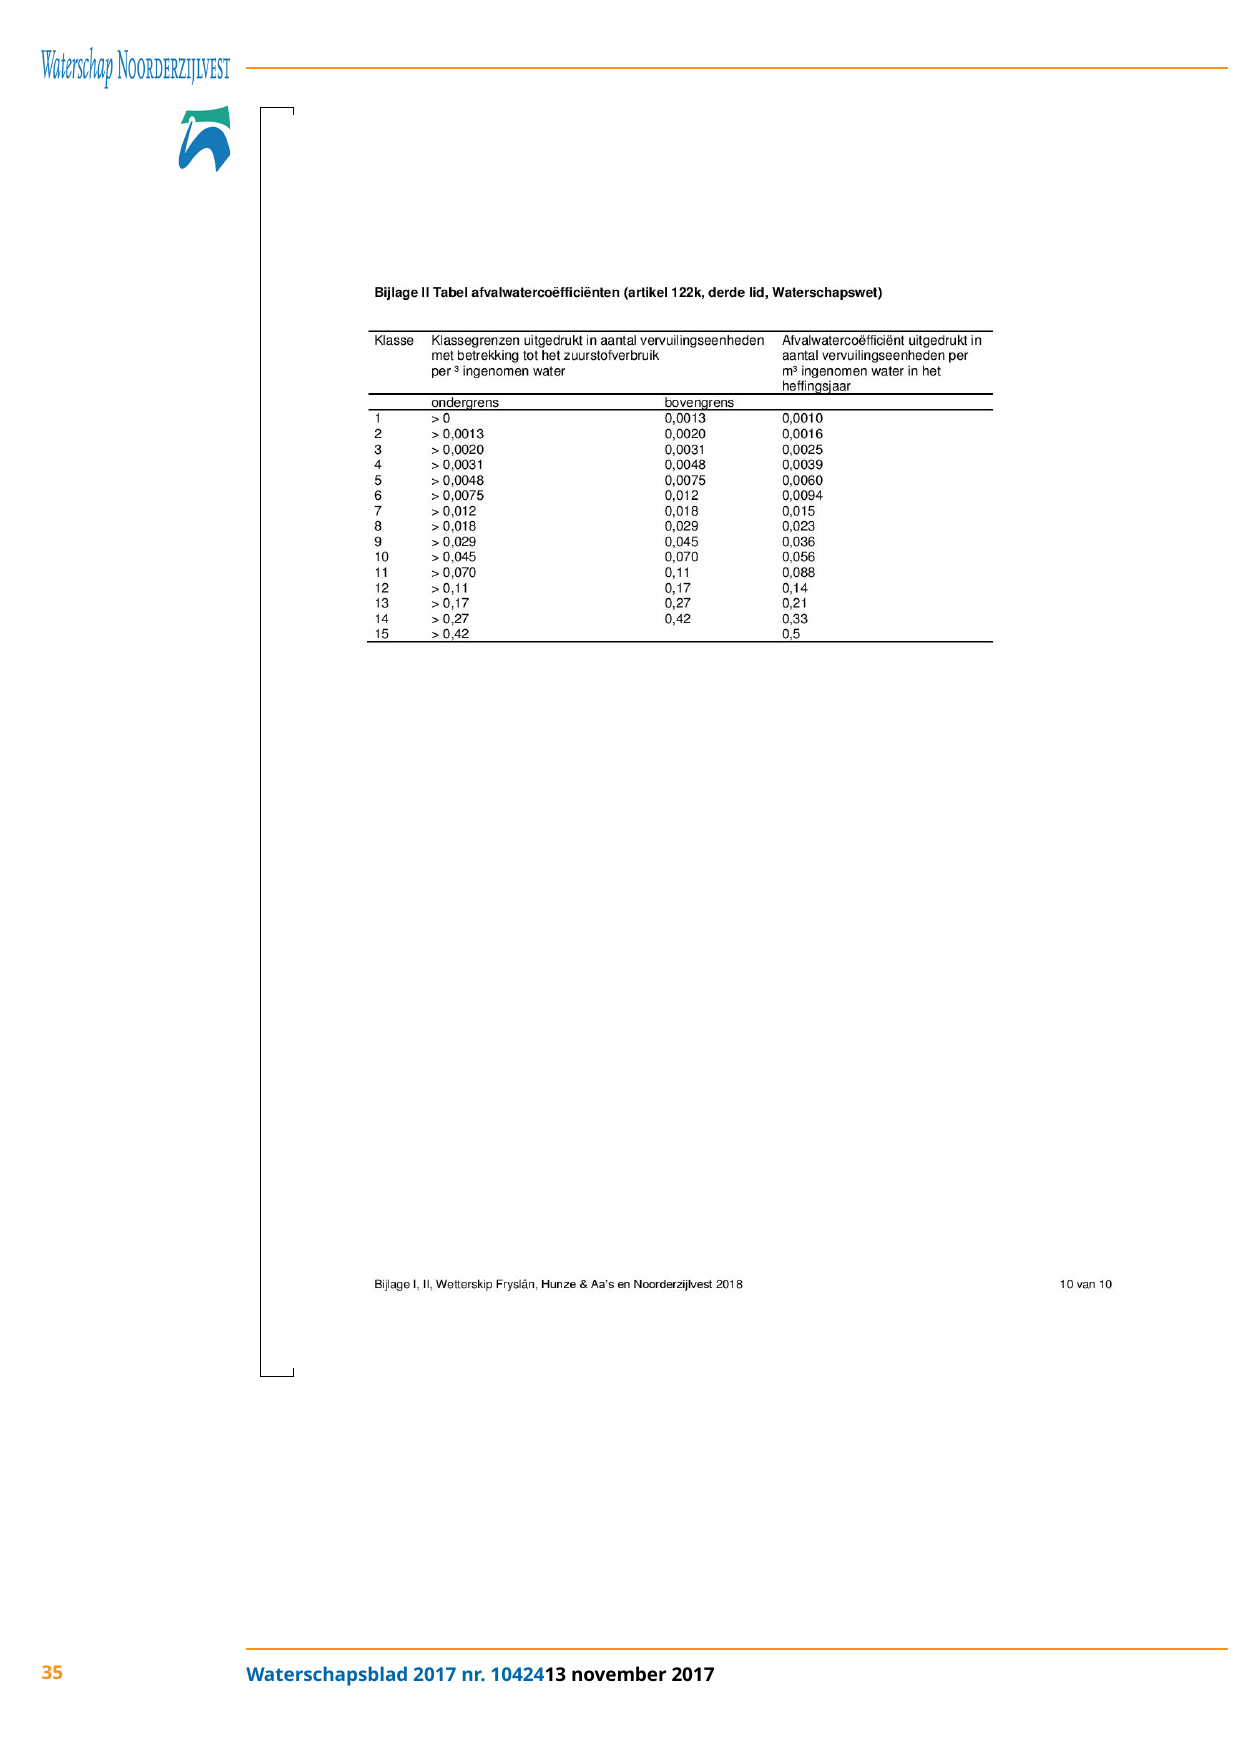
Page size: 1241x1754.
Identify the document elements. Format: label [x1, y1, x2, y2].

picture [41, 47, 231, 172]
picture [268, 115, 1155, 1368]
